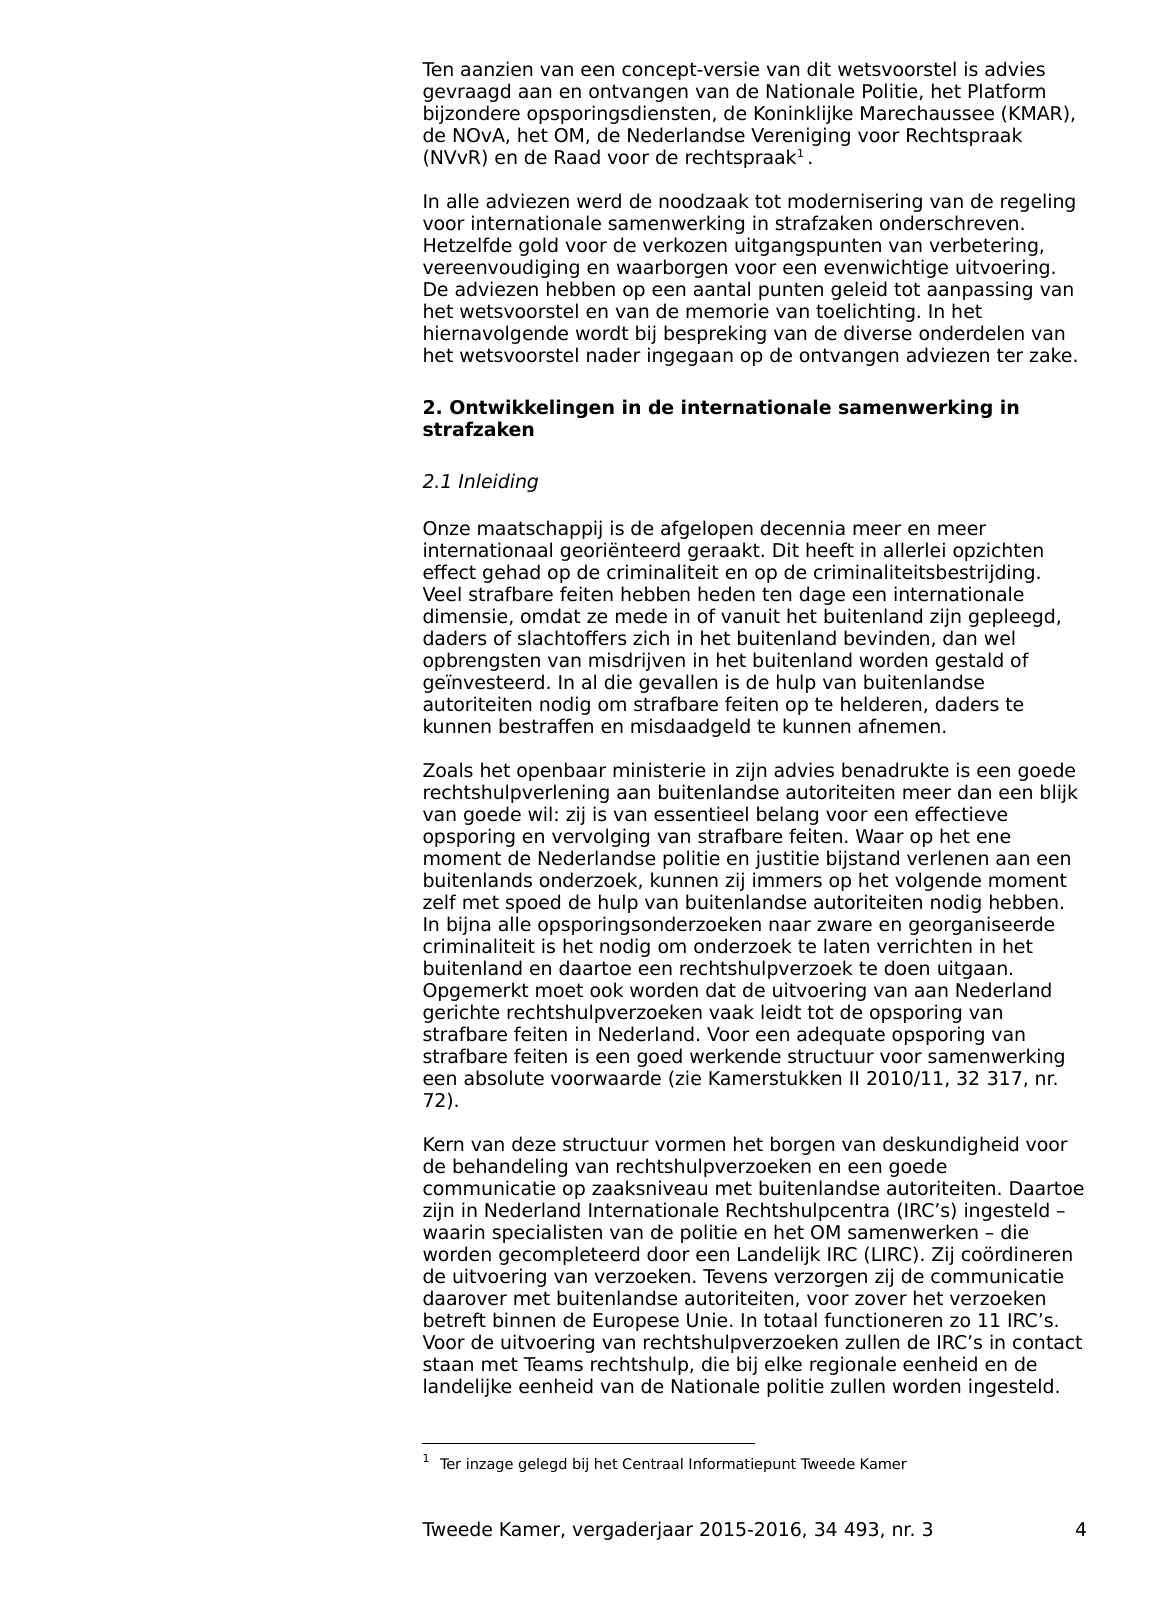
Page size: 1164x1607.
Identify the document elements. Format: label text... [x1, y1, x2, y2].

text Ten aanzien van een concept-versie van dit wetsvoorstel is advies gevraagd aan en ontvangen van de Nationale Politie, het Platform bijzondere opsporingsdiensten, de Koninklijke Marechaussee (KMAR), de NOvA, het OM, de Nederlandse Vereniging voor Rechtspraak (NVvR) en de Raad voor de rechtspraak. [422, 59, 1087, 169]
text Onze maatschappij is de afgelopen decennia meer en meer internationaal georiënteerd geraakt. Dit heeft in allerlei opzichten effect gehad op de criminaliteit en op de criminaliteitsbestrijding. Veel strafbare feiten hebben heden ten dage een internationale dimensie, omdat ze mede in of vanuit het buitenland zijn gepleegd, daders of slachtoffers zich in het buitenland bevinden, dan wel opbrengsten van misdrijven in het buitenland worden gestald of geïnvesteerd. In al die gevallen is de hulp van buitenlandse autoriteiten nodig om strafbare feiten op te helderen, daders te kunnen bestraffen en misdaadgeld te kunnen afnemen. [422, 518, 1087, 738]
subtitle 2.1 Inleiding [422, 471, 1087, 493]
text Kern van deze structuur vormen het borgen van deskundigheid voor de behandeling van rechtshulpverzoeken en een goede communicatie op zaaksniveau met buitenlandse autoriteiten. Daartoe zijn in Nederland Internationale Rechtshulpcentra (IRC’s) ingesteld – waarin specialisten van de politie en het OM samenwerken – die worden gecompleteerd door een Landelijk IRC (LIRC). Zij coördineren de uitvoering van verzoeken. Tevens verzorgen zij de communicatie daarover met buitenlandse autoriteiten, voor zover het verzoeken betreft binnen de Europese Unie. In totaal functioneren zo 11 IRC’s. Voor de uitvoering van rechtshulpverzoeken zullen de IRC’s in contact staan met Teams rechtshulp, die bij elke regionale eenheid en de landelijke eenheid van de Nationale politie zullen worden ingesteld. [422, 1134, 1087, 1397]
text In alle adviezen werd de noodzaak tot modernisering van de regeling voor internationale samenwerking in strafzaken onderschreven. Hetzelfde gold voor de verkozen uitgangspunten van verbetering, vereenvoudiging en waarborgen voor een evenwichtige uitvoering. De adviezen hebben op een aantal punten geleid tot aanpassing van het wetsvoorstel en van de memorie van toelichting. In het hiernavolgende wordt bij bespreking van de diverse onderdelen van het wetsvoorstel nader ingegaan op de ontvangen adviezen ter zake. [422, 191, 1087, 367]
subtitle 2. Ontwikkelingen in de internationale samenwerking in strafzaken [422, 397, 1087, 441]
text Ter inzage gelegd bij het Centraal Informatiepunt Tweede Kamer [422, 1452, 1087, 1474]
text Zoals het openbaar ministerie in zijn advies benadrukte is een goede rechtshulpverlening aan buitenlandse autoriteiten meer dan een blijk van goede wil: zij is van essentieel belang voor een effectieve opsporing en vervolging van strafbare feiten. Waar op het ene moment de Nederlandse politie en justitie bijstand verlenen aan een buitenlands onderzoek, kunnen zij immers op het volgende moment zelf met spoed de hulp van buitenlandse autoriteiten nodig hebben. In bijna alle opsporingsonderzoeken naar zware en georganiseerde criminaliteit is het nodig om onderzoek te laten verrichten in het buitenland en daartoe een rechtshulpverzoek te doen uitgaan. Opgemerkt moet ook worden dat de uitvoering van aan Nederland gerichte rechtshulpverzoeken vaak leidt tot de opsporing van strafbare feiten in Nederland. Voor een adequate opsporing van strafbare feiten is een goed werkende structuur voor samenwerking een absolute voorwaarde (zie Kamerstukken II 2010/11, 32 317, nr. 72). [422, 760, 1087, 1112]
